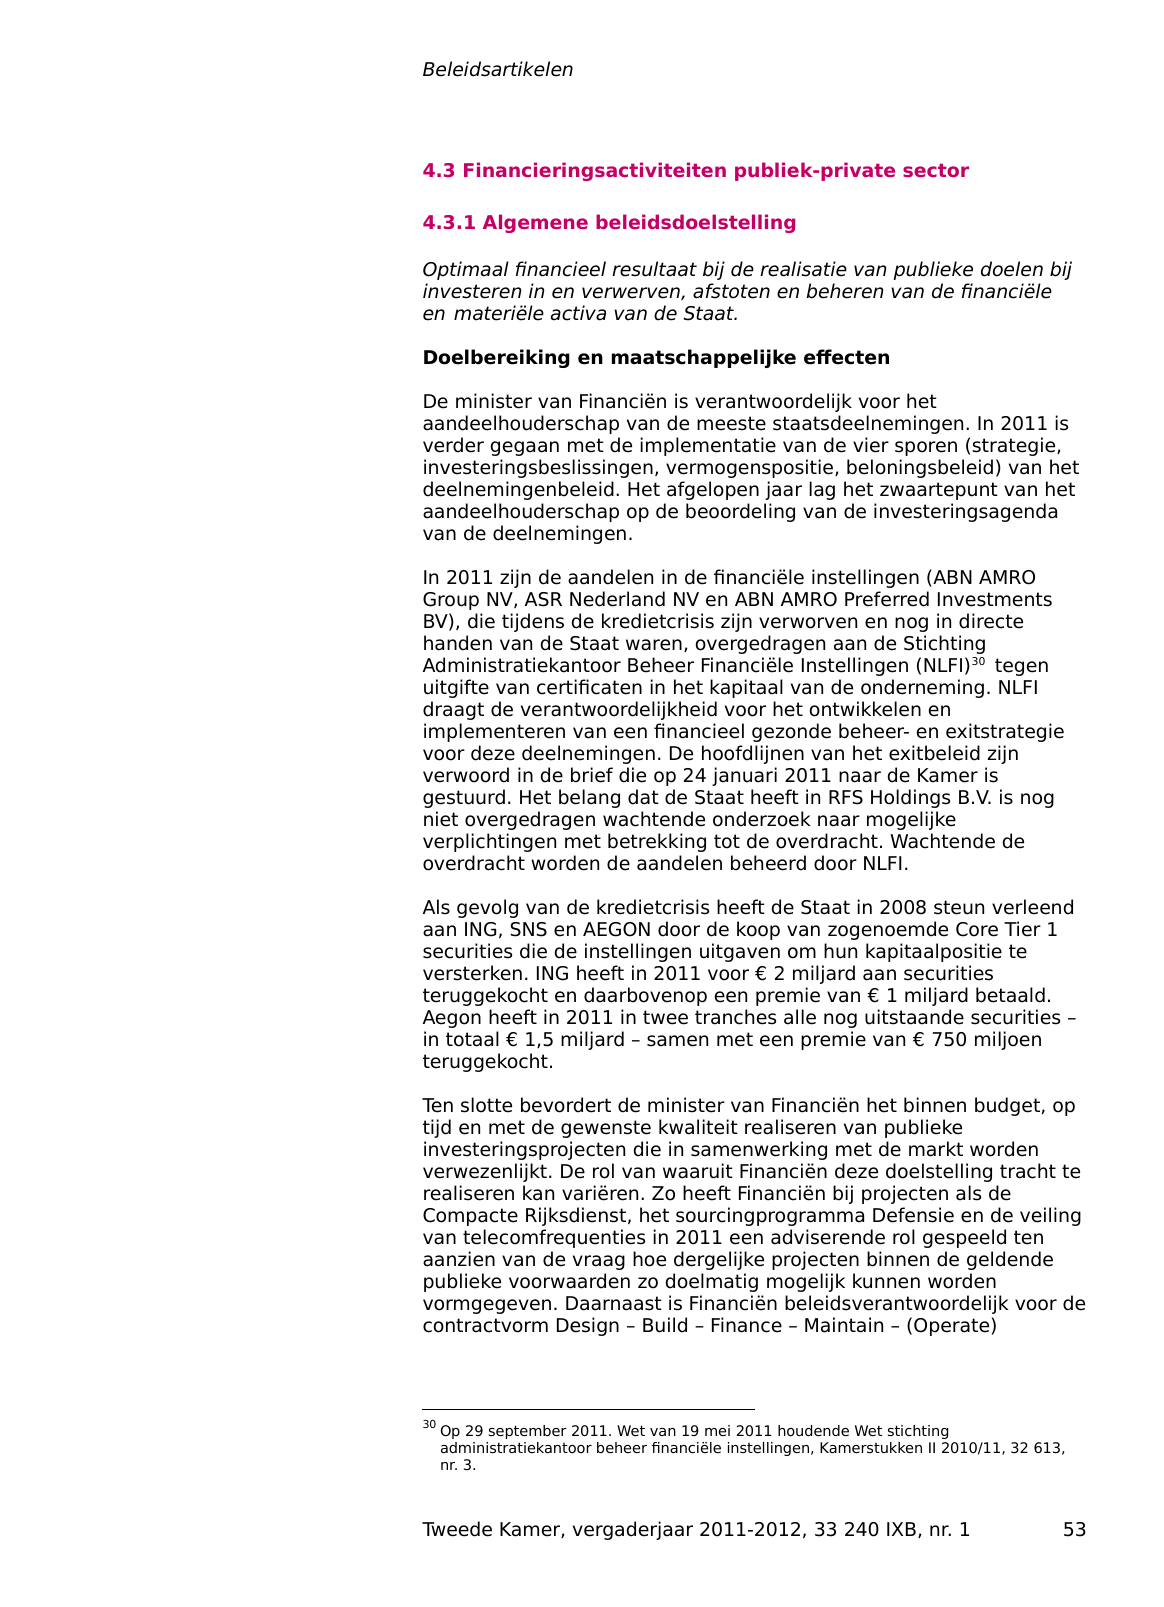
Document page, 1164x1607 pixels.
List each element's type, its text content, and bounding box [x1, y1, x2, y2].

text Op 29 september 2011. Wet van 19 mei 2011 houdende Wet stichting administratiekantoor beheer financiële instellingen, Kamerstukken II 2010/11, 32 613, nr. 3. [422, 1418, 1087, 1474]
subtitle 4.3 Financieringsactiviteiten publiek-private sector [422, 160, 1087, 182]
text Optimaal financieel resultaat bij de realisatie van publieke doelen bij investeren in en verwerven, afstoten en beheren van de financiële en materiële activa van de Staat. [422, 259, 1087, 325]
text In 2011 zijn de aandelen in de financiële instellingen (ABN AMRO Group NV, ASR Nederland NV en ABN AMRO Preferred Investments BV), die tijdens de kredietcrisis zijn verworven en nog in directe handen van de Staat waren, overgedragen aan de Stichting Administratiekantoor Beheer Financiële Instellingen (NLFI) tegen uitgifte van certificaten in het kapitaal van de onderneming. NLFI draagt de verantwoordelijkheid voor het ontwikkelen en implementeren van een financieel gezonde beheer- en exitstrategie voor deze deelnemingen. De hoofdlijnen van het exitbeleid zijn verwoord in de brief die op 24 januari 2011 naar de Kamer is gestuurd. Het belang dat de Staat heeft in RFS Holdings B.V. is nog niet overgedragen wachtende onderzoek naar mogelijke verplichtingen met betrekking tot de overdracht. Wachtende de overdracht worden de aandelen beheerd door NLFI. [422, 567, 1087, 875]
subtitle Doelbereiking en maatschappelijke effecten [422, 347, 1087, 369]
text Ten slotte bevordert de minister van Financiën het binnen budget, op tijd en met de gewenste kwaliteit realiseren van publieke investeringsprojecten die in samenwerking met de markt worden verwezenlijkt. De rol van waaruit Financiën deze doelstelling tracht te realiseren kan variëren. Zo heeft Financiën bij projecten als de Compacte Rijksdienst, het sourcingprogramma Defensie en de veiling van telecomfrequenties in 2011 een adviserende rol gespeeld ten aanzien van de vraag hoe dergelijke projecten binnen de geldende publieke voorwaarden zo doelmatig mogelijk kunnen worden vormgegeven. Daarnaast is Financiën beleidsverantwoordelijk voor de contractvorm Design – Build – Finance – Maintain – (Operate) [422, 1095, 1087, 1337]
text De minister van Financiën is verantwoordelijk voor het aandeelhouderschap van de meeste staatsdeelnemingen. In 2011 is verder gegaan met de implementatie van de vier sporen (strategie, investeringsbeslissingen, vermogenspositie, beloningsbeleid) van het deelnemingenbeleid. Het afgelopen jaar lag het zwaartepunt van het aandeelhouderschap op de beoordeling van de investeringsagenda van de deelnemingen. [422, 391, 1087, 545]
subtitle 4.3.1 Algemene beleidsdoelstelling [422, 212, 1087, 234]
text Als gevolg van de kredietcrisis heeft de Staat in 2008 steun verleend aan ING, SNS en AEGON door de koop van zogenoemde Core Tier 1 securities die de instellingen uitgaven om hun kapitaalpositie te versterken. ING heeft in 2011 voor € 2 miljard aan securities teruggekocht en daarbovenop een premie van € 1 miljard betaald. Aegon heeft in 2011 in twee tranches alle nog uitstaande securities – in totaal € 1,5 miljard – samen met een premie van € 750 miljoen teruggekocht. [422, 897, 1087, 1073]
